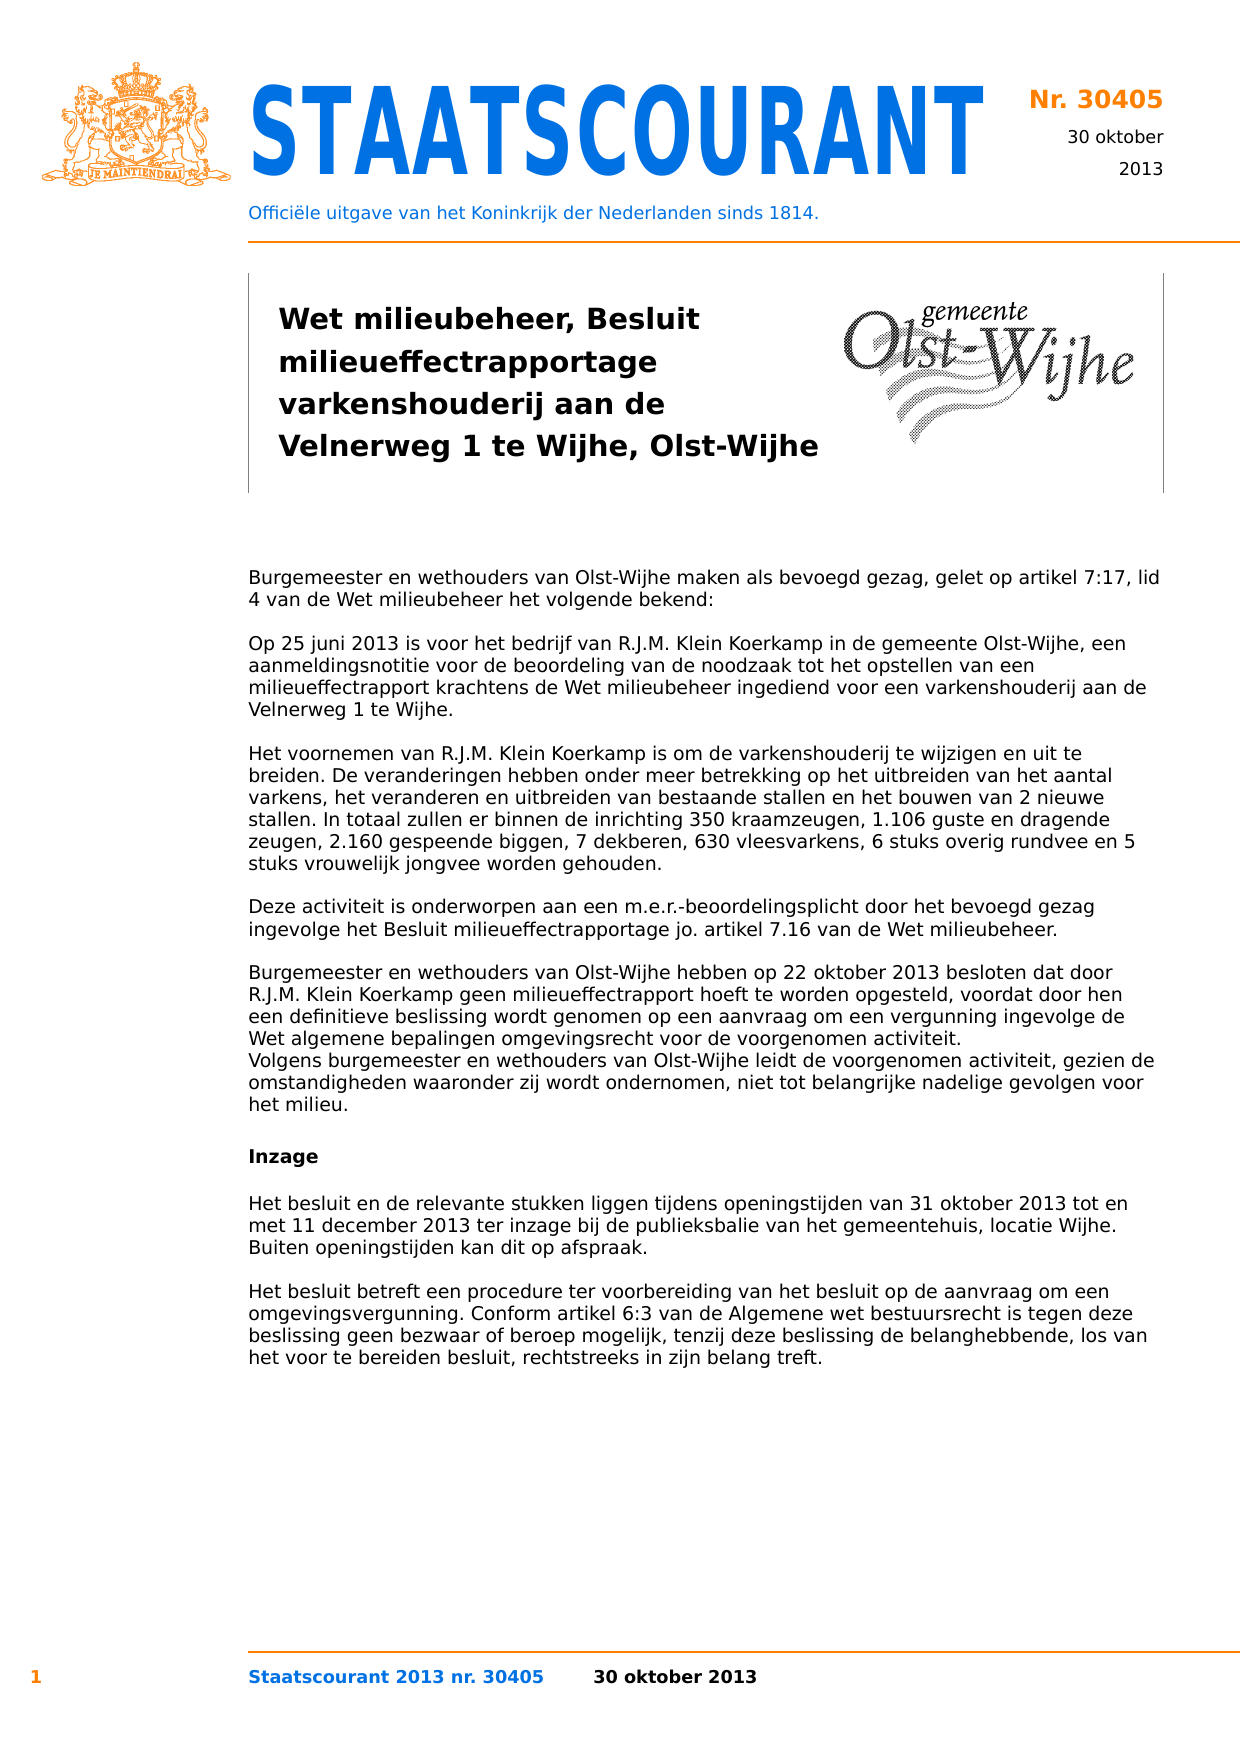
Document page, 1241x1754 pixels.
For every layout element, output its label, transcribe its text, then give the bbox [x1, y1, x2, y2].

table_header [25, 62, 248, 241]
text Het besluit en de relevante stukken liggen tijdens openingstijden van 31 oktober 2013 tot en met 11 december 2013 ter inzage bij de publieksbalie van het gemeentehuis, locatie Wijhe. Buiten openingstijden kan dit op afspraak. [248, 1193, 1163, 1259]
text Burgemeester en wethouders van Olst-Wijhe hebben op 22 oktober 2013 besloten dat door R.J.M. Klein Koerkamp geen milieueffectrapport hoeft te worden opgesteld, voordat door hen een definitieve beslissing wordt genomen op een aanvraag om een vergunning ingevolge de Wet algemene bepalingen omgevingsrecht voor de voorgenomen activiteit. [248, 962, 1163, 1050]
text Burgemeester en wethouders van Olst-Wijhe maken als bevoegd gezag, gelet op artikel 7:17, lid 4 van de Wet milieubeheer het volgende bekend: [248, 567, 1163, 611]
text Deze activiteit is onderworpen aan een m.e.r.-beoordelingsplicht door het bevoegd gezag ingevolge het Besluit milieueffectrapportage jo. artikel 7.16 van de Wet milieubeheer. [248, 896, 1163, 940]
picture [844, 302, 1134, 445]
table_cell 2013 [998, 153, 1240, 203]
picture [41, 62, 231, 186]
table_header STAATSCOURANT [248, 62, 998, 203]
text Op 25 juni 2013 is voor het bedrijf van R.J.M. Klein Koerkamp in de gemeente Olst-Wijhe, een aanmeldingsnotitie voor de beoordeling van de noodzaak tot het opstellen van een milieueffectrapport krachtens de Wet milieubeheer ingediend voor een varkenshouderij aan de Velnerweg 1 te Wijhe. [248, 633, 1163, 721]
table_header Nr. 30405 [998, 62, 1240, 121]
table_cell 30 oktober [998, 121, 1240, 153]
text Het voornemen van R.J.M. Klein Koerkamp is om de varkenshouderij te wijzigen en uit te breiden. De veranderingen hebben onder meer betrekking op het uitbreiden van het aantal varkens, het veranderen en uitbreiden van bestaande stallen en het bouwen van 2 nieuwe stallen. In totaal zullen er binnen de inrichting 350 kraamzeugen, 1.106 guste en dragende zeugen, 2.160 gespeende biggen, 7 dekberen, 630 vleesvarkens, 6 stuks overig rundvee en 5 stuks vrouwelijk jongvee worden gehouden. [248, 743, 1163, 874]
text Het besluit betreft een procedure ter voorbereiding van het besluit op de aanvraag om een omgevingsvergunning. Conform artikel 6:3 van de Algemene wet bestuursrecht is tegen deze beslissing geen bezwaar of beroep mogelijk, tenzij deze beslissing de belanghebbende, los van het voor te bereiden besluit, rechtstreeks in zijn belang treft. [248, 1281, 1163, 1369]
table_cell Officiële uitgave van het Koninkrijk der Nederlanden sinds 1814. [248, 203, 1240, 241]
subtitle Inzage [248, 1146, 1163, 1168]
subtitle Wet milieubeheer, Besluit milieueffectrapportage varkenshouderij aan de Velnerweg 1 te Wijhe, Olst-Wijhe [249, 273, 1163, 493]
text Volgens burgemeester en wethouders van Olst-Wijhe leidt de voorgenomen activiteit, gezien de omstandigheden waaronder zij wordt ondernomen, niet tot belangrijke nadelige gevolgen voor het milieu. [248, 1050, 1163, 1116]
